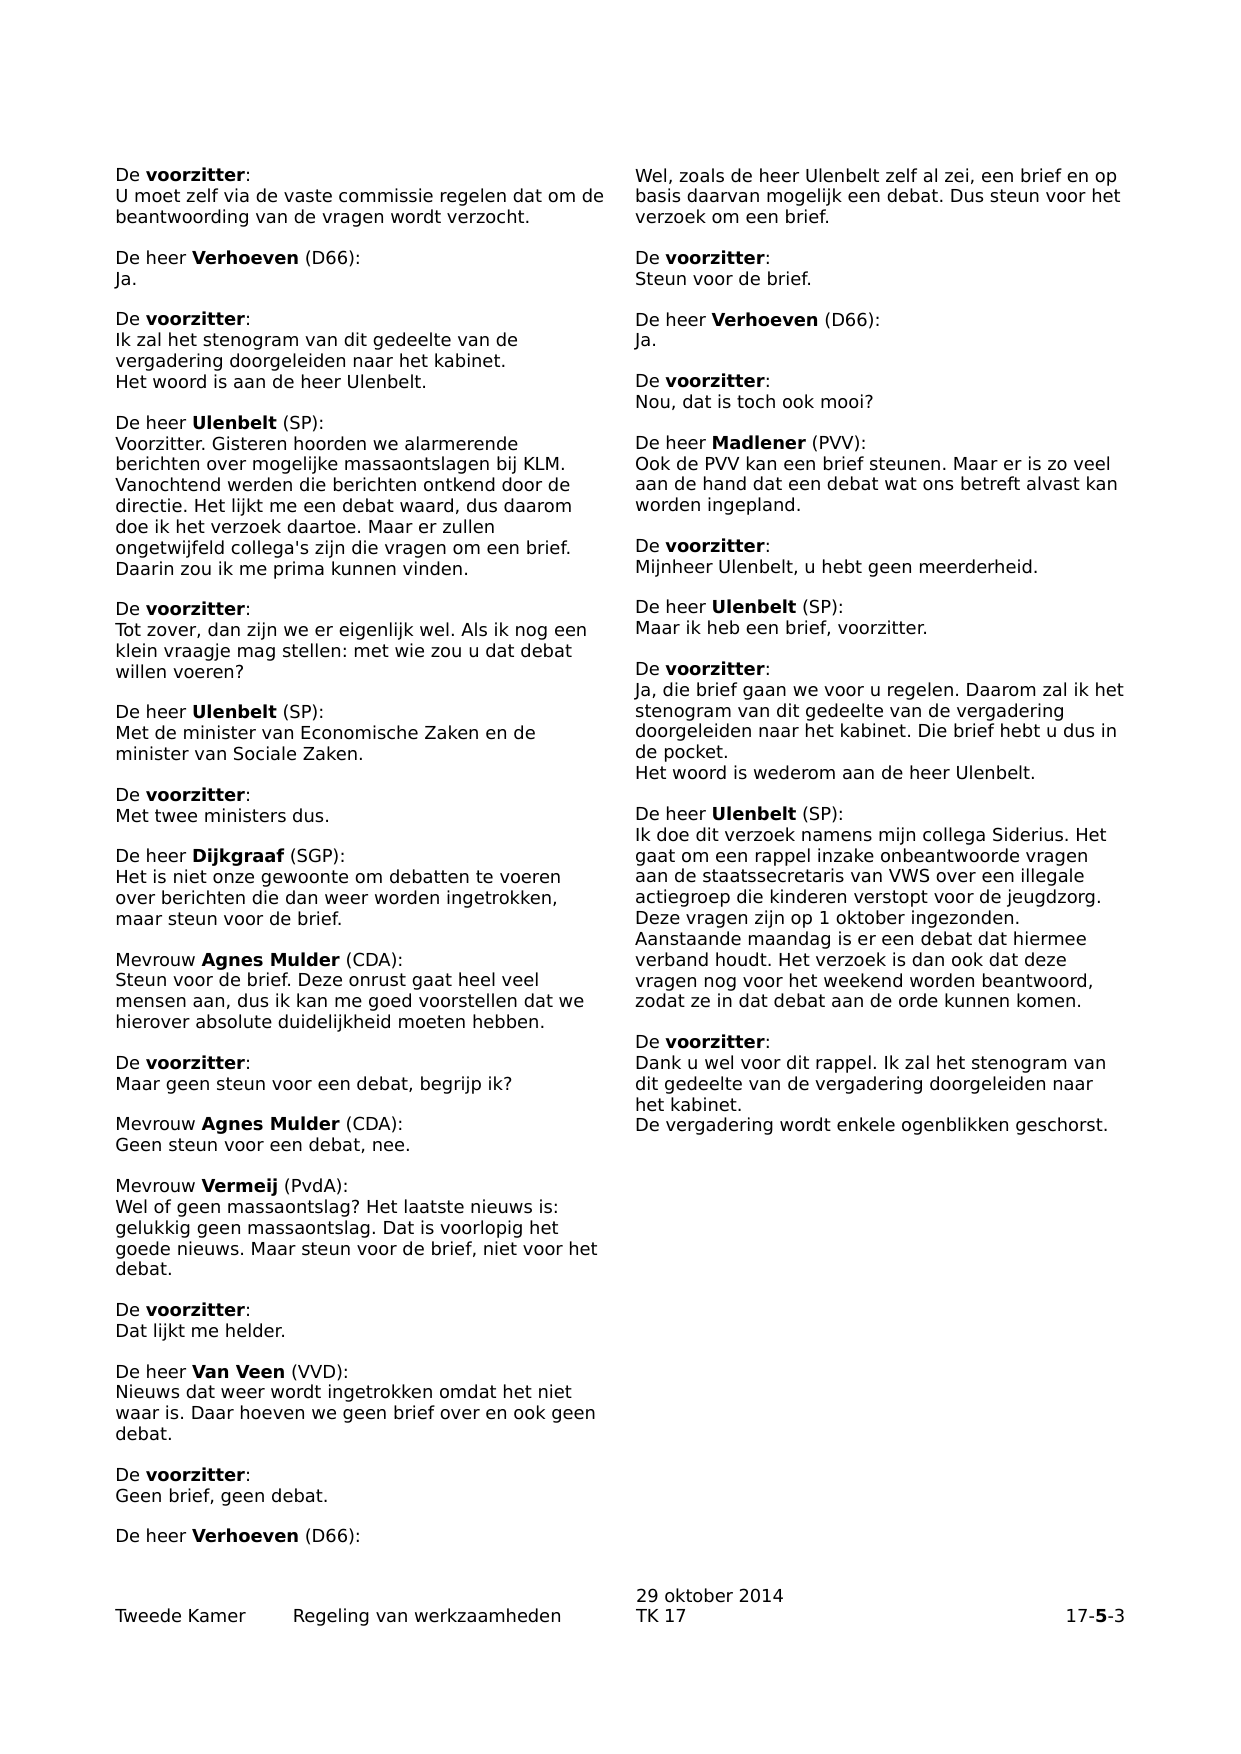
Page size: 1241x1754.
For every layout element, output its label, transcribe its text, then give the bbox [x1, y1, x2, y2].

text Steun voor de brief. [635, 268, 1125, 289]
text Dat lijkt me helder. [115, 1321, 605, 1341]
text De voorzitter: [115, 785, 605, 805]
text Het woord is wederom aan de heer Ulenbelt. [635, 763, 1125, 784]
text De heer Verhoeven (D66): [115, 1526, 605, 1547]
text Nieuws dat weer wordt ingetrokken omdat het niet waar is. Daar hoeven we geen brief over en ook geen debat. [115, 1382, 605, 1445]
text Het is niet onze gewoonte om debatten te voeren over berichten die dan weer worden ingetrokken, maar steun voor de brief. [115, 867, 605, 929]
text De heer Madlener (PVV): [635, 432, 1125, 453]
text Nou, dat is toch ook mooi? [635, 392, 1125, 412]
text De heer Dijkgraaf (SGP): [115, 846, 605, 867]
text De voorzitter: [635, 248, 1125, 268]
text Ik doe dit verzoek namens mijn collega Siderius. Het gaat om een rappel inzake onbeantwoorde vragen aan de staatssecretaris van VWS over een illegale actiegroep die kinderen verstopt voor de jeugdzorg. Deze vragen zijn op 1 oktober ingezonden. Aanstaande maandag is er een debat dat hiermee verband houdt. Het verzoek is dan ook dat deze vragen nog voor het weekend worden beantwoord, zodat ze in dat debat aan de orde kunnen komen. [635, 824, 1125, 1012]
text Maar ik heb een brief, voorzitter. [635, 618, 1125, 639]
text De vergadering wordt enkele ogenblikken geschorst. [635, 1115, 1125, 1136]
text De voorzitter: [115, 309, 605, 330]
text De voorzitter: [115, 1465, 605, 1485]
text Wel, zoals de heer Ulenbelt zelf al zei, een brief en op basis daarvan mogelijk een debat. Dus steun voor het verzoek om een brief. [635, 165, 1125, 228]
text Maar geen steun voor een debat, begrijp ik? [115, 1073, 605, 1094]
text Geen steun voor een debat, nee. [115, 1135, 605, 1156]
text Voorzitter. Gisteren hoorden we alarmerende berichten over mogelijke massaontslagen bij KLM. Vanochtend werden die berichten ontkend door de directie. Het lijkt me een debat waard, dus daarom doe ik het verzoek daartoe. Maar er zullen ongetwijfeld collega's zijn die vragen om een brief. Daarin zou ik me prima kunnen vinden. [115, 433, 605, 579]
text Tot zover, dan zijn we er eigenlijk wel. Als ik nog een klein vraagje mag stellen: met wie zou u dat debat willen voeren? [115, 620, 605, 682]
text De heer Van Veen (VVD): [115, 1361, 605, 1382]
text Ja. [635, 330, 1125, 351]
text Ja. [115, 268, 605, 289]
text De heer Ulenbelt (SP): [635, 597, 1125, 618]
text De voorzitter: [115, 599, 605, 620]
text De voorzitter: [115, 165, 605, 186]
text Mevrouw Vermeij (PvdA): [115, 1176, 605, 1197]
text De voorzitter: [635, 1032, 1125, 1053]
text Ja, die brief gaan we voor u regelen. Daarom zal ik het stenogram van dit gedeelte van de vergadering doorgeleiden naar het kabinet. Die brief hebt u dus in de pocket. [635, 679, 1125, 763]
text U moet zelf via de vaste commissie regelen dat om de beantwoording van de vragen wordt verzocht. [115, 186, 605, 228]
text De heer Verhoeven (D66): [115, 248, 605, 268]
text Geen brief, geen debat. [115, 1485, 605, 1506]
text Ook de PVV kan een brief steunen. Maar er is zo veel aan de hand dat een debat wat ons betreft alvast kan worden ingepland. [635, 453, 1125, 516]
text De voorzitter: [635, 659, 1125, 679]
text Steun voor de brief. Deze onrust gaat heel veel mensen aan, dus ik kan me goed voorstellen dat we hierover absolute duidelijkheid moeten hebben. [115, 970, 605, 1033]
text De heer Ulenbelt (SP): [635, 804, 1125, 824]
text Mevrouw Agnes Mulder (CDA): [115, 949, 605, 970]
text De voorzitter: [635, 371, 1125, 392]
text De heer Ulenbelt (SP): [115, 702, 605, 723]
text De voorzitter: [115, 1300, 605, 1321]
text Mevrouw Agnes Mulder (CDA): [115, 1114, 605, 1135]
text De heer Verhoeven (D66): [635, 309, 1125, 330]
text Mijnheer Ulenbelt, u hebt geen meerderheid. [635, 556, 1125, 577]
text Het woord is aan de heer Ulenbelt. [115, 372, 605, 392]
text Ik zal het stenogram van dit gedeelte van de vergadering doorgeleiden naar het kabinet. [115, 330, 605, 372]
text Met de minister van Economische Zaken en de minister van Sociale Zaken. [115, 723, 605, 765]
text De voorzitter: [635, 536, 1125, 556]
text De heer Ulenbelt (SP): [115, 412, 605, 433]
text De voorzitter: [115, 1053, 605, 1073]
text Wel of geen massaontslag? Het laatste nieuws is: gelukkig geen massaontslag. Dat is voorlopig het goede nieuws. Maar steun voor de brief, niet voor het debat. [115, 1197, 605, 1280]
text Met twee ministers dus. [115, 805, 605, 826]
text Dank u wel voor dit rappel. Ik zal het stenogram van dit gedeelte van de vergadering doorgeleiden naar het kabinet. [635, 1053, 1125, 1115]
